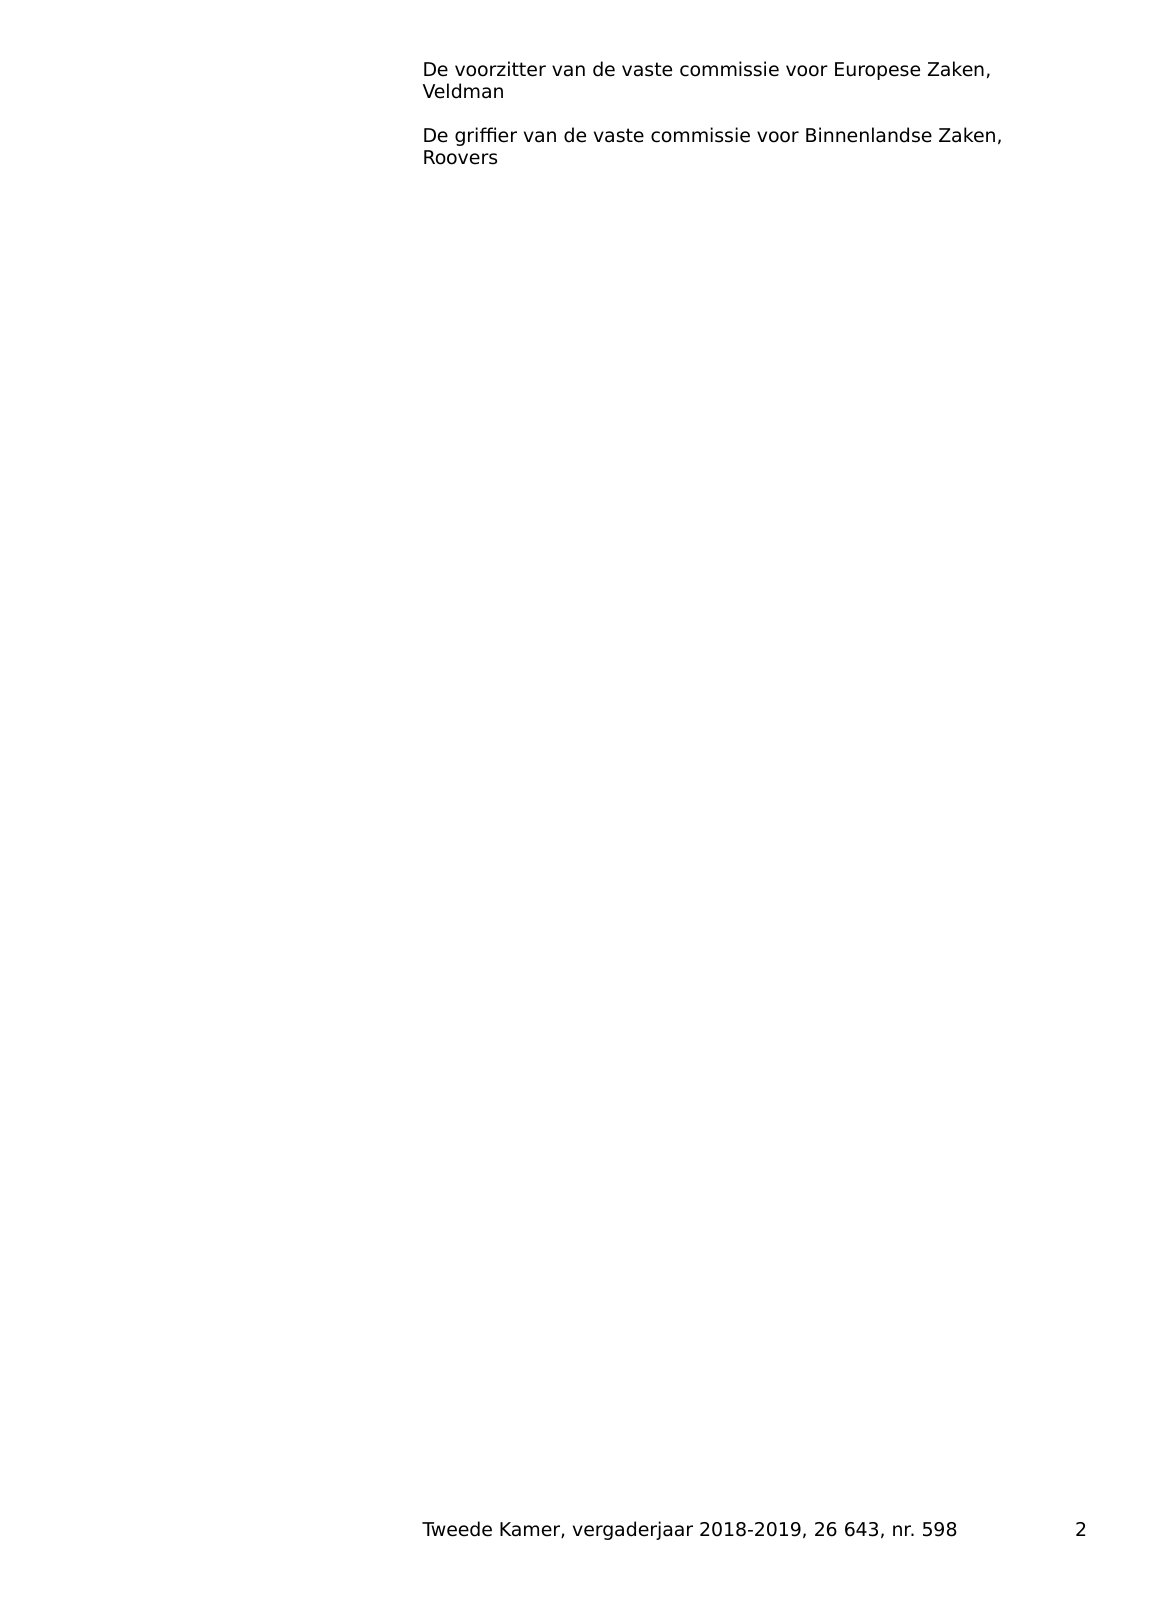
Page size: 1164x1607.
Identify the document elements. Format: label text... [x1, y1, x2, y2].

text De voorzitter van de vaste commissie voor Europese Zaken, Veldman [422, 59, 1087, 103]
text De griffier van de vaste commissie voor Binnenlandse Zaken, Roovers [422, 125, 1087, 169]
